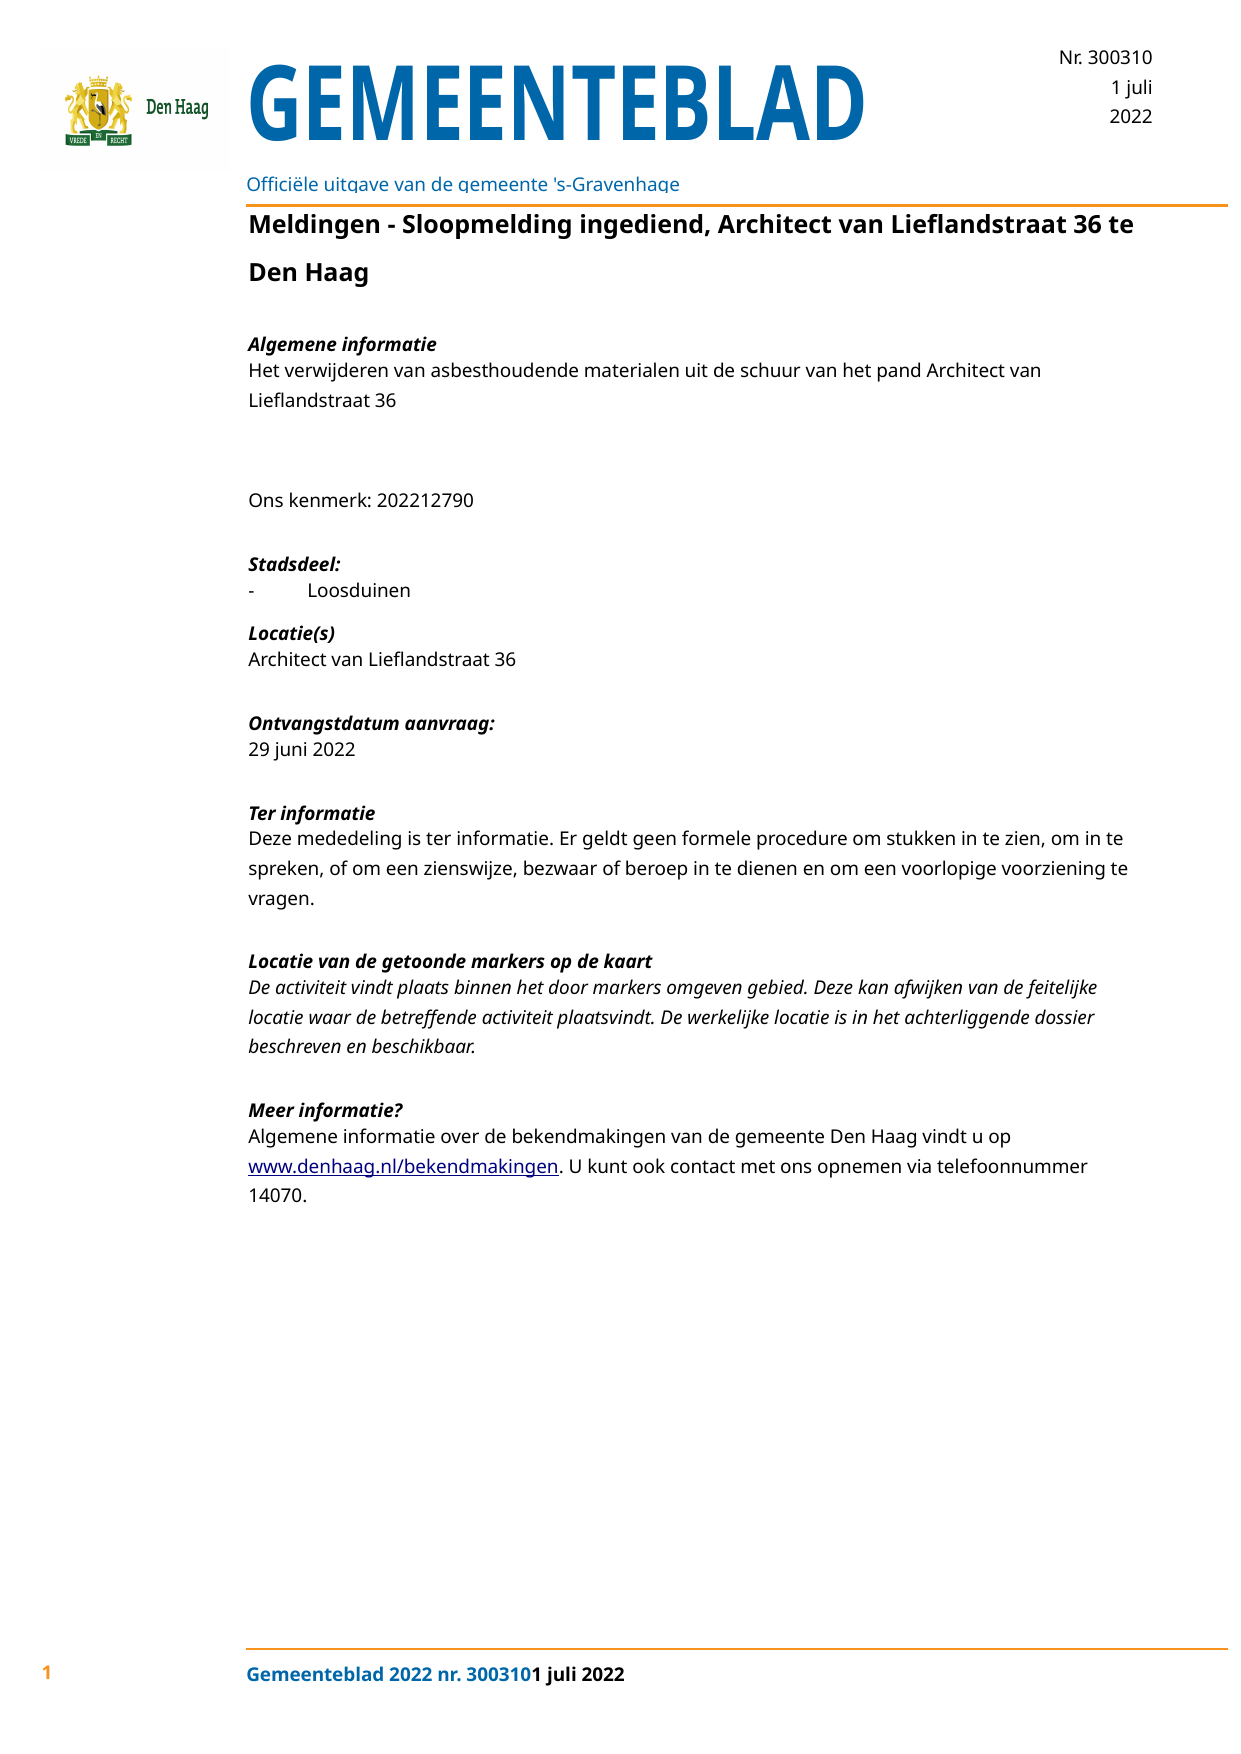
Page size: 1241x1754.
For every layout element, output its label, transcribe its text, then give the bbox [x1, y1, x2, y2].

text Ontvangstdatum aanvraag: [248, 710, 1152, 736]
text Deze mededeling is ter informatie. Er geldt geen formele procedure om stukken in te zien, om in te spreken, of om een zienswijze, bezwaar of beroep in te dienen en om een voorlopige voorziening te vragen. [248, 826, 1152, 910]
text Ons kenmerk: 202212790 [248, 488, 1152, 513]
text Architect van Lieflandstraat 36 [248, 646, 1152, 672]
text Stadsdeel: [248, 552, 1152, 577]
list Loosduinen [248, 577, 1152, 603]
text 29 juni 2022 [248, 736, 1152, 762]
text Het verwijderen van asbesthoudende materialen uit de schuur van het pand Architect van Lieflandstraat 36 [248, 357, 1152, 412]
text De activiteit vindt plaats binnen het door markers omgeven gebied. Deze kan afwijken van de feitelijke locatie waar de betreffende activiteit plaatsvindt. De werkelijke locatie is in het achterliggende dossier beschreven en beschikbaar. [248, 974, 1152, 1059]
text Meldingen - Sloopmelding ingediend, Architect van Lieflandstraat 36 te Den Haag [248, 207, 1152, 288]
text Ter informatie [248, 800, 1152, 826]
picture [41, 47, 231, 172]
text Algemene informatie [248, 331, 1152, 357]
text Locatie(s) [248, 620, 1152, 646]
text Meer informatie? [248, 1097, 1152, 1123]
text Algemene informatie over de bekendmakingen van de gemeente Den Haag vindt u op www.denhaag.nl/bekendmakingen. U kunt ook contact met ons opnemen via telefoonnummer 14070. [248, 1123, 1152, 1208]
text Locatie van de getoonde markers op de kaart [248, 949, 1152, 974]
